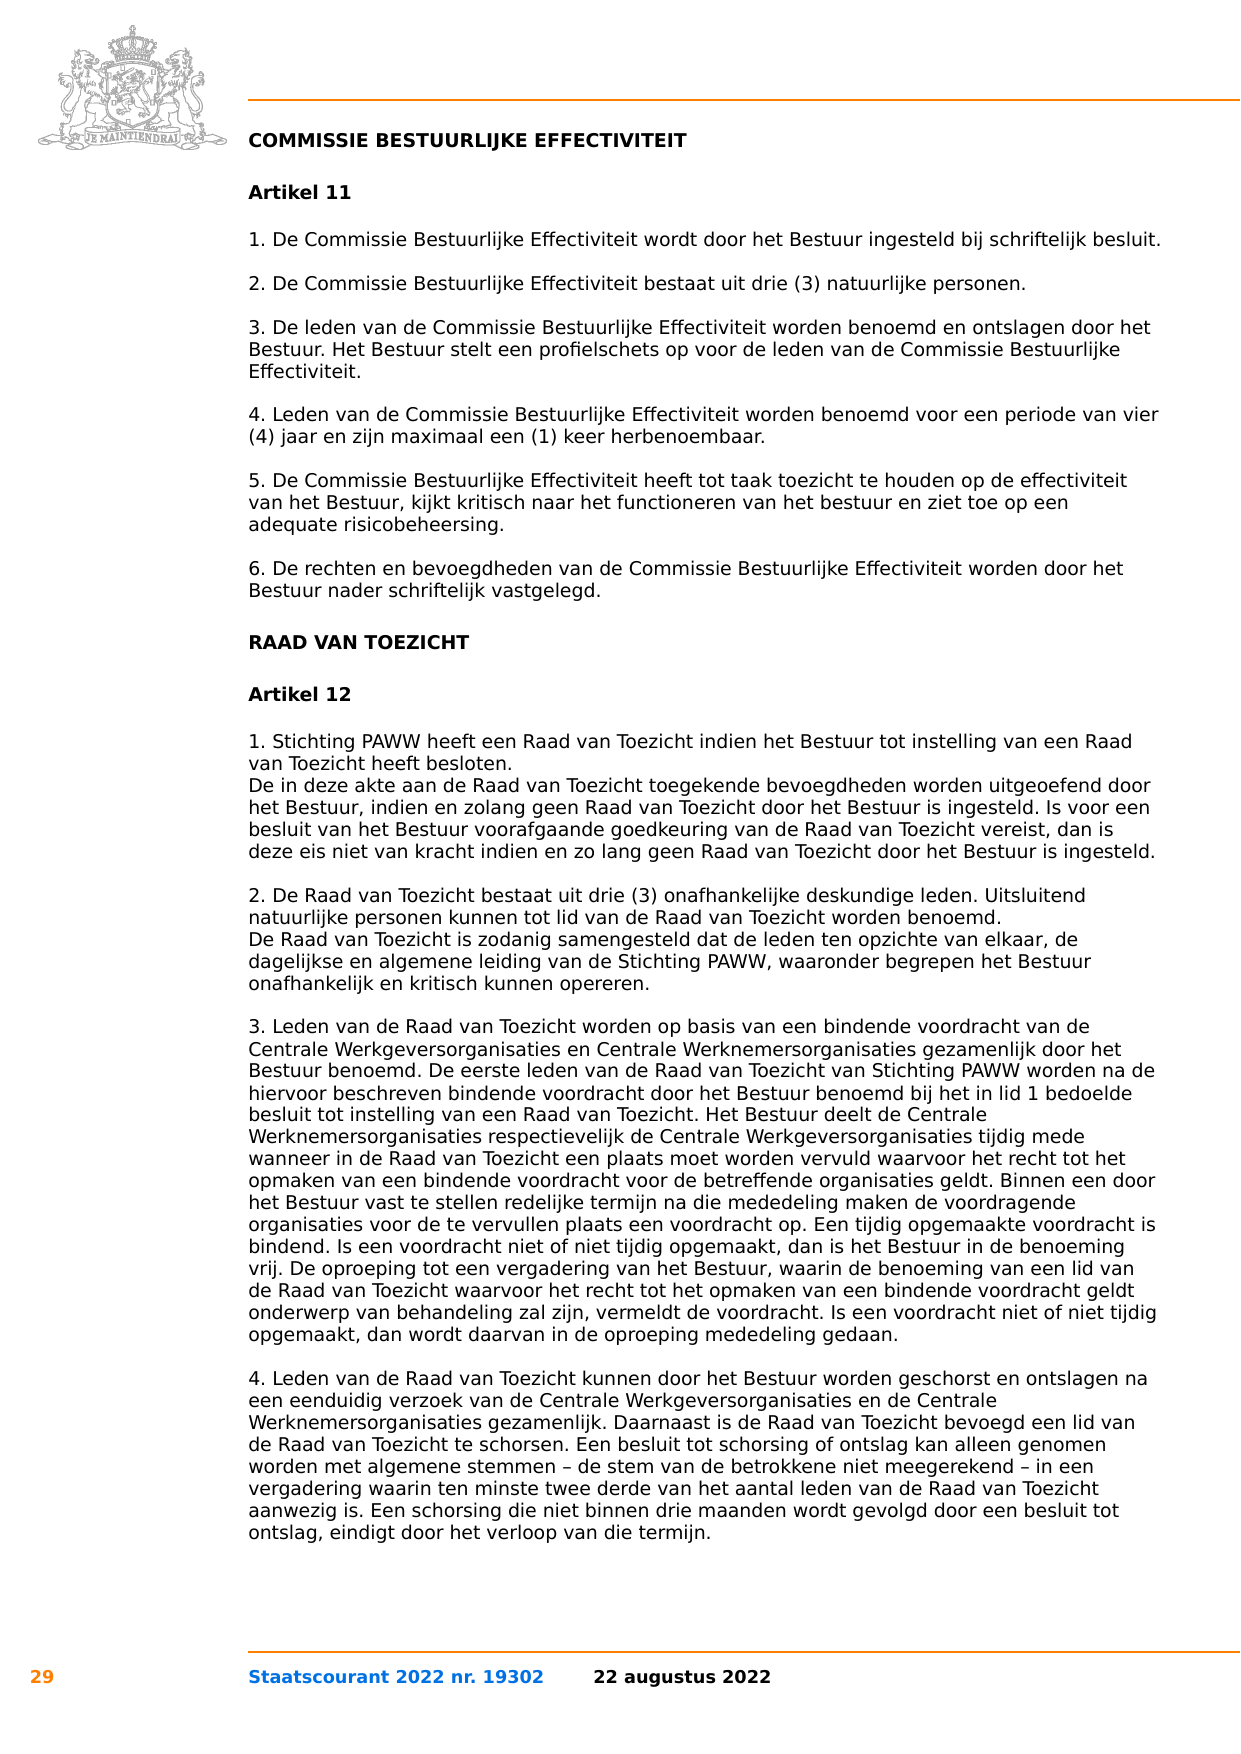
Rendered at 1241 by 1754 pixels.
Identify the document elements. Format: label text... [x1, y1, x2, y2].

text 2. De Raad van Toezicht bestaat uit drie (3) onafhankelijke deskundige leden. Uitsluitend natuurlijke personen kunnen tot lid van de Raad van Toezicht worden benoemd. [248, 885, 1163, 929]
text 4. Leden van de Commissie Bestuurlijke Effectiviteit worden benoemd voor een periode van vier (4) jaar en zijn maximaal een (1) keer herbenoembaar. [248, 404, 1163, 448]
text 5. De Commissie Bestuurlijke Effectiviteit heeft tot taak toezicht te houden op de effectiviteit van het Bestuur, kijkt kritisch naar het functioneren van het bestuur en ziet toe op een adequate risicobeheersing. [248, 470, 1163, 536]
text 4. Leden van de Raad van Toezicht kunnen door het Bestuur worden geschorst en ontslagen na een eenduidig verzoek van de Centrale Werkgeversorganisaties en de Centrale Werknemersorganisaties gezamenlijk. Daarnaast is de Raad van Toezicht bevoegd een lid van de Raad van Toezicht te schorsen. Een besluit tot schorsing of ontslag kan alleen genomen worden met algemene stemmen – de stem van de betrokkene niet meegerekend – in een vergadering waarin ten minste twee derde van het aantal leden van de Raad van Toezicht aanwezig is. Een schorsing die niet binnen drie maanden wordt gevolgd door een besluit tot ontslag, eindigt door het verloop van die termijn. [248, 1368, 1163, 1544]
text 1. De Commissie Bestuurlijke Effectiviteit wordt door het Bestuur ingesteld bij schriftelijk besluit. [248, 229, 1163, 251]
text 3. De leden van de Commissie Bestuurlijke Effectiviteit worden benoemd en ontslagen door het Bestuur. Het Bestuur stelt een profielschets op voor de leden van de Commissie Bestuurlijke Effectiviteit. [248, 317, 1163, 382]
text 2. De Commissie Bestuurlijke Effectiviteit bestaat uit drie (3) natuurlijke personen. [248, 273, 1163, 295]
picture [38, 25, 227, 150]
subtitle RAAD VAN TOEZICHT [248, 632, 1163, 654]
text 6. De rechten en bevoegdheden van de Commissie Bestuurlijke Effectiviteit worden door het Bestuur nader schriftelijk vastgelegd. [248, 558, 1163, 602]
subtitle Artikel 12 [248, 684, 1163, 706]
text 3. Leden van de Raad van Toezicht worden op basis van een bindende voordracht van de Centrale Werkgeversorganisaties en Centrale Werknemersorganisaties gezamenlijk door het Bestuur benoemd. De eerste leden van de Raad van Toezicht van Stichting PAWW worden na de hiervoor beschreven bindende voordracht door het Bestuur benoemd bij het in lid 1 bedoelde besluit tot instelling van een Raad van Toezicht. Het Bestuur deelt de Centrale Werknemersorganisaties respectievelijk de Centrale Werkgeversorganisaties tijdig mede wanneer in de Raad van Toezicht een plaats moet worden vervuld waarvoor het recht tot het opmaken van een bindende voordracht voor de betreffende organisaties geldt. Binnen een door het Bestuur vast te stellen redelijke termijn na die mededeling maken de voordragende organisaties voor de te vervullen plaats een voordracht op. Een tijdig opgemaakte voordracht is bindend. Is een voordracht niet of niet tijdig opgemaakt, dan is het Bestuur in de benoeming vrij. De oproeping tot een vergadering van het Bestuur, waarin de benoeming van een lid van de Raad van Toezicht waarvoor het recht tot het opmaken van een bindende voordracht geldt onderwerp van behandeling zal zijn, vermeldt de voordracht. Is een voordracht niet of niet tijdig opgemaakt, dan wordt daarvan in de oproeping mededeling gedaan. [248, 1016, 1163, 1346]
subtitle COMMISSIE BESTUURLIJKE EFFECTIVITEIT [248, 130, 1163, 152]
text 1. Stichting PAWW heeft een Raad van Toezicht indien het Bestuur tot instelling van een Raad van Toezicht heeft besloten. [248, 731, 1163, 775]
text De Raad van Toezicht is zodanig samengesteld dat de leden ten opzichte van elkaar, de dagelijkse en algemene leiding van de Stichting PAWW, waaronder begrepen het Bestuur onafhankelijk en kritisch kunnen opereren. [248, 929, 1163, 994]
text De in deze akte aan de Raad van Toezicht toegekende bevoegdheden worden uitgeoefend door het Bestuur, indien en zolang geen Raad van Toezicht door het Bestuur is ingesteld. Is voor een besluit van het Bestuur voorafgaande goedkeuring van de Raad van Toezicht vereist, dan is deze eis niet van kracht indien en zo lang geen Raad van Toezicht door het Bestuur is ingesteld. [248, 775, 1163, 863]
subtitle Artikel 11 [248, 182, 1163, 204]
